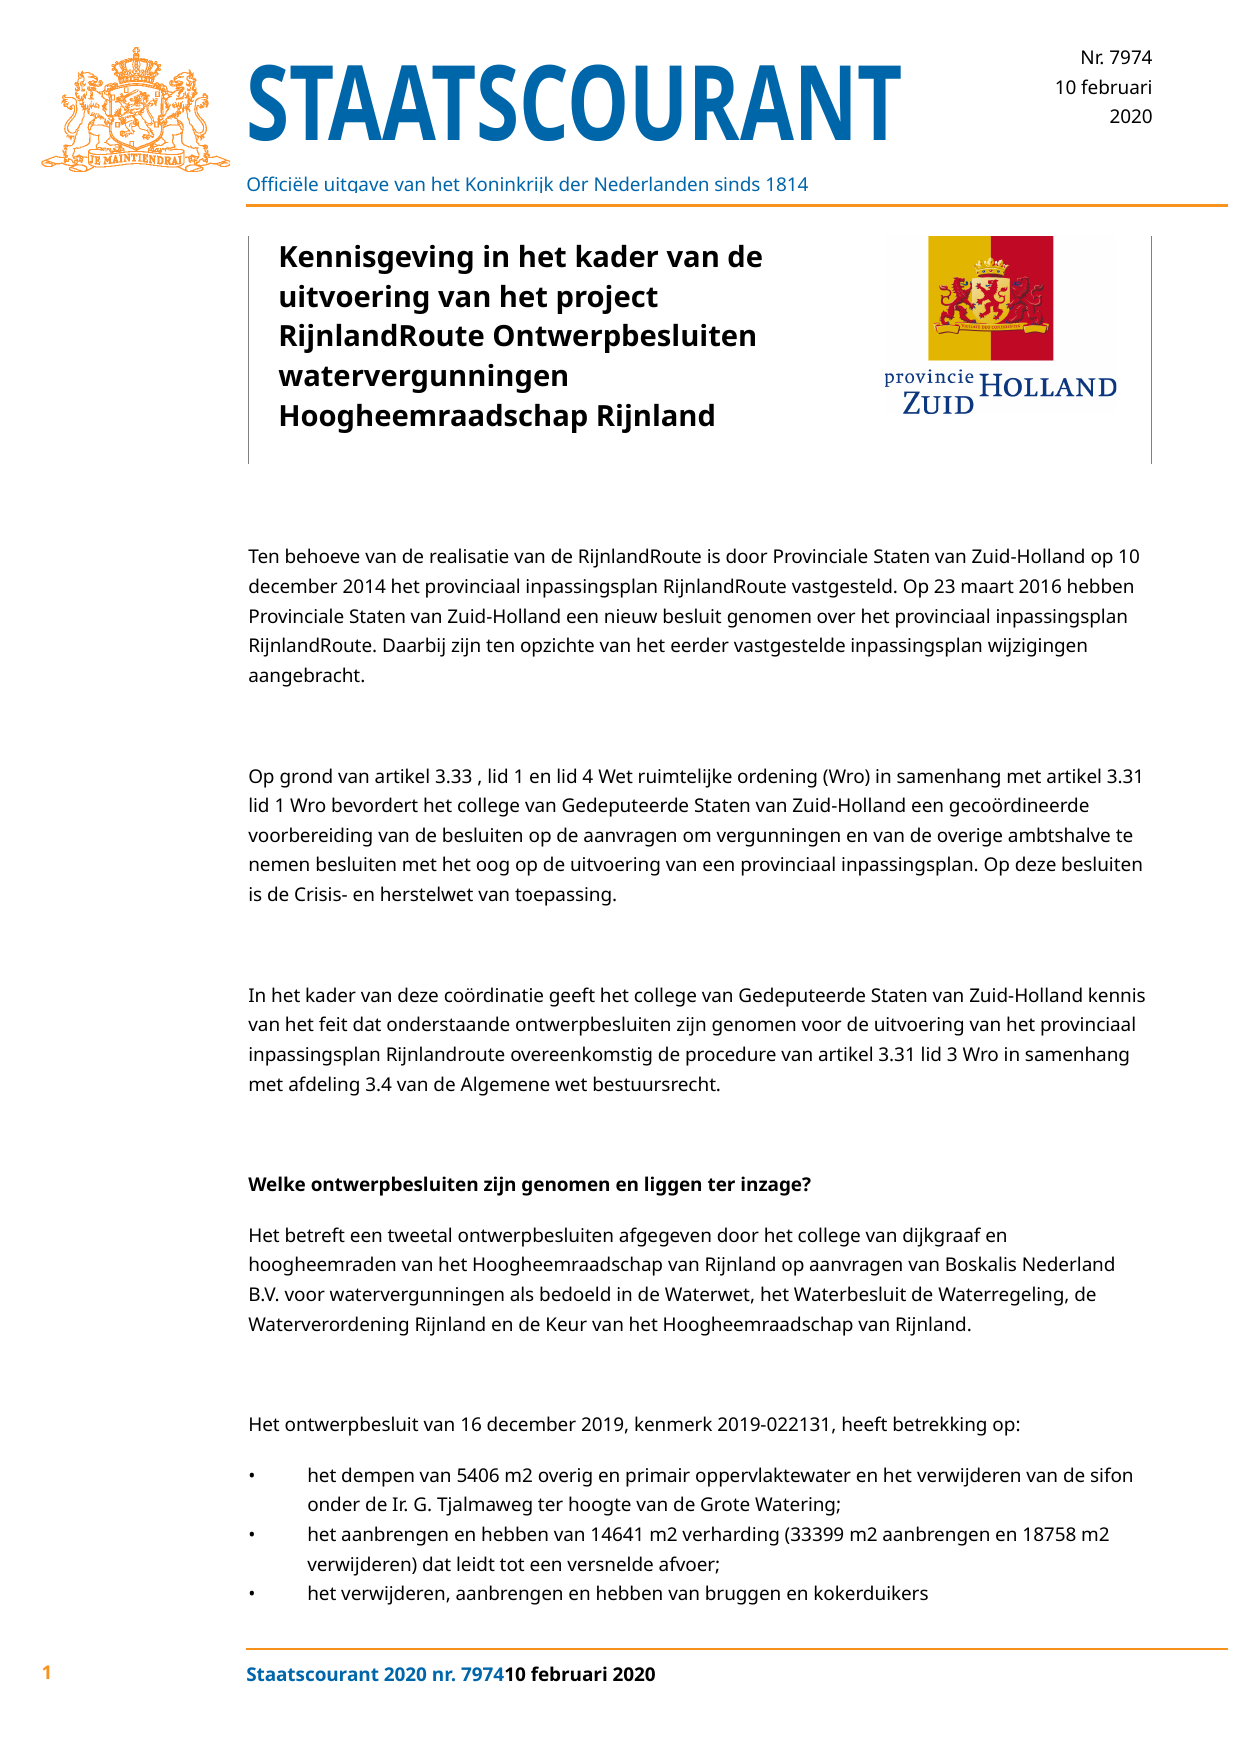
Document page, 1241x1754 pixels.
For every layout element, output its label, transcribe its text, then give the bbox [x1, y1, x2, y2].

picture [41, 47, 231, 172]
table_header [850, 414, 1151, 464]
list het aanbrengen en hebben van 14641 m2 verharding (33399 m2 aanbrengen en 18758 m2 verwijderen) dat leidt tot een versnelde afvoer; [248, 1521, 1152, 1577]
table_header [850, 236, 885, 413]
text Het betreft een tweetal ontwerpbesluiten afgegeven door het college van dijkgraaf en hoogheemraden van het Hoogheemraadschap van Rijnland op aanvragen van Boskalis Nederland B.V. voor watervergunningen als bedoeld in de Waterwet, het Waterbesluit de Waterregeling, de Waterverordening Rijnland en de Keur van het Hoogheemraadschap van Rijnland. [248, 1222, 1152, 1337]
list het dempen van 5406 m2 overig en primair oppervlaktewater en het verwijderen van de sifon onder de Ir. G. Tjalmaweg ter hoogte van de Grote Watering; [248, 1462, 1152, 1517]
text Het ontwerpbesluit van 16 december 2019, kenmerk 2019-022131, heeft betrekking op: [248, 1412, 1152, 1437]
picture [885, 236, 1117, 414]
text In het kader van deze coördinatie geeft het college van Gedeputeerde Staten van Zuid-Holland kennis van het feit dat onderstaande ontwerpbesluiten zijn genomen voor de uitvoering van het provinciaal inpassingsplan Rijnlandroute overeenkomstig de procedure van artikel 3.31 lid 3 Wro in samenhang met afdeling 3.4 van de Algemene wet bestuursrecht. [248, 982, 1152, 1097]
text Ten behoeve van de realisatie van de RijnlandRoute is door Provinciale Staten van Zuid-Holland op 10 december 2014 het provinciaal inpassingsplan RijnlandRoute vastgesteld. Op 23 maart 2016 hebben Provinciale Staten van Zuid-Holland een nieuw besluit genomen over het provinciaal inpassingsplan RijnlandRoute. Daarbij zijn ten opzichte van het eerder vastgestelde inpassingsplan wijzigingen aangebracht. [248, 544, 1152, 688]
text Welke ontwerpbesluiten zijn genomen en liggen ter inzage? [248, 1172, 1152, 1197]
list het verwijderen, aanbrengen en hebben van bruggen en kokerduikers [248, 1580, 1152, 1606]
table_header [1117, 236, 1151, 413]
table_header Kennisgeving in het kader van de uitvoering van het project RijnlandRoute Ontwerpbesluiten watervergunningen Hoogheemraadschap Rijnland [249, 236, 850, 464]
text Op grond van artikel 3.33 , lid 1 en lid 4 Wet ruimtelijke ordening (Wro) in samenhang met artikel 3.31 lid 1 Wro bevordert het college van Gedeputeerde Staten van Zuid-Holland een gecoördineerde voorbereiding van de besluiten op de aanvragen om vergunningen en van de overige ambtshalve te nemen besluiten met het oog op de uitvoering van een provinciaal inpassingsplan. Op deze besluiten is de Crisis- en herstelwet van toepassing. [248, 763, 1152, 907]
